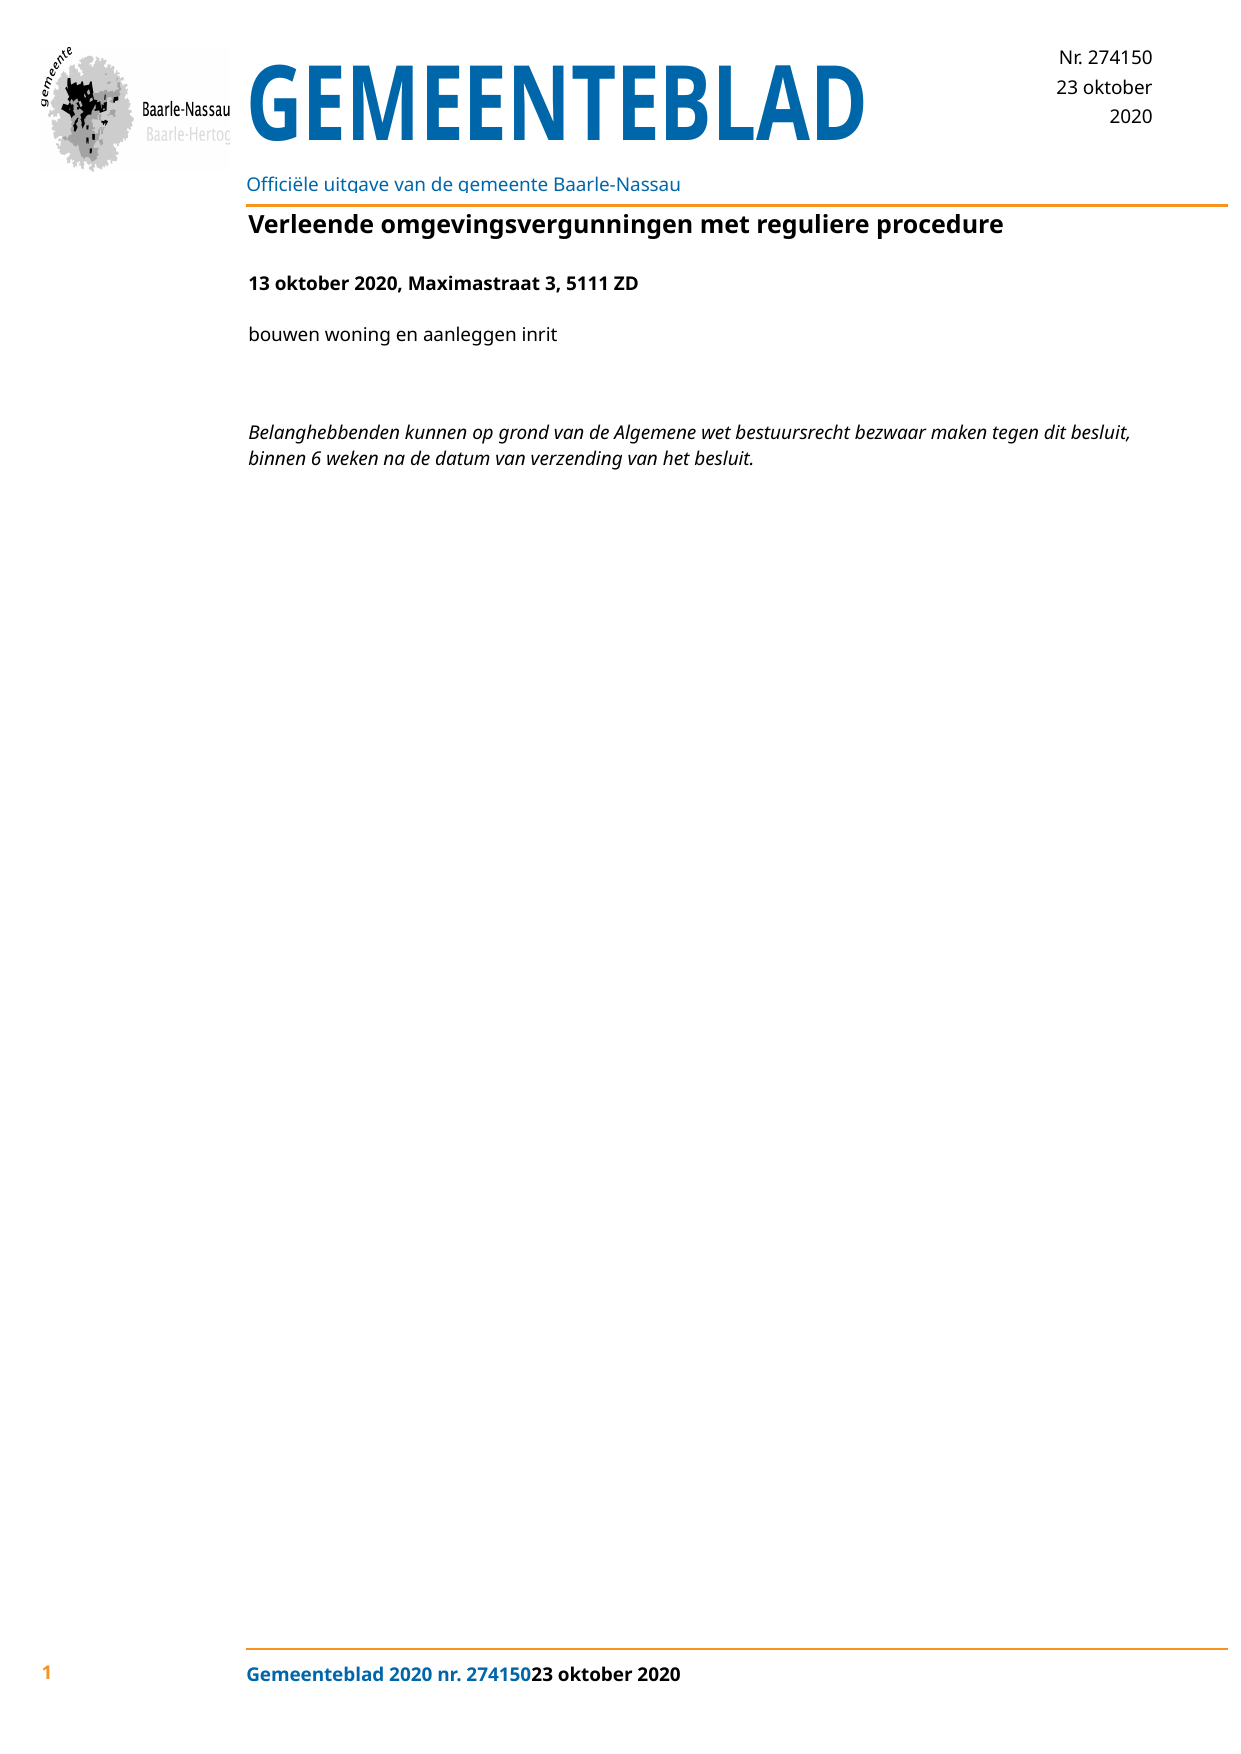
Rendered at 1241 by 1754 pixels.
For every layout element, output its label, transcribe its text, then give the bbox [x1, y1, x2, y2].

text bouwen woning en aanleggen inrit [248, 321, 1152, 346]
text 13 oktober 2020, Maximastraat 3, 5111 ZD [248, 270, 1152, 296]
text Verleende omgevingsvergunningen met reguliere procedure [248, 207, 1152, 241]
text Belanghebbenden kunnen op grond van de Algemene wet bestuursrecht bezwaar maken tegen dit besluit, binnen 6 weken na de datum van verzending van het besluit. [248, 419, 1152, 470]
picture [41, 47, 231, 172]
